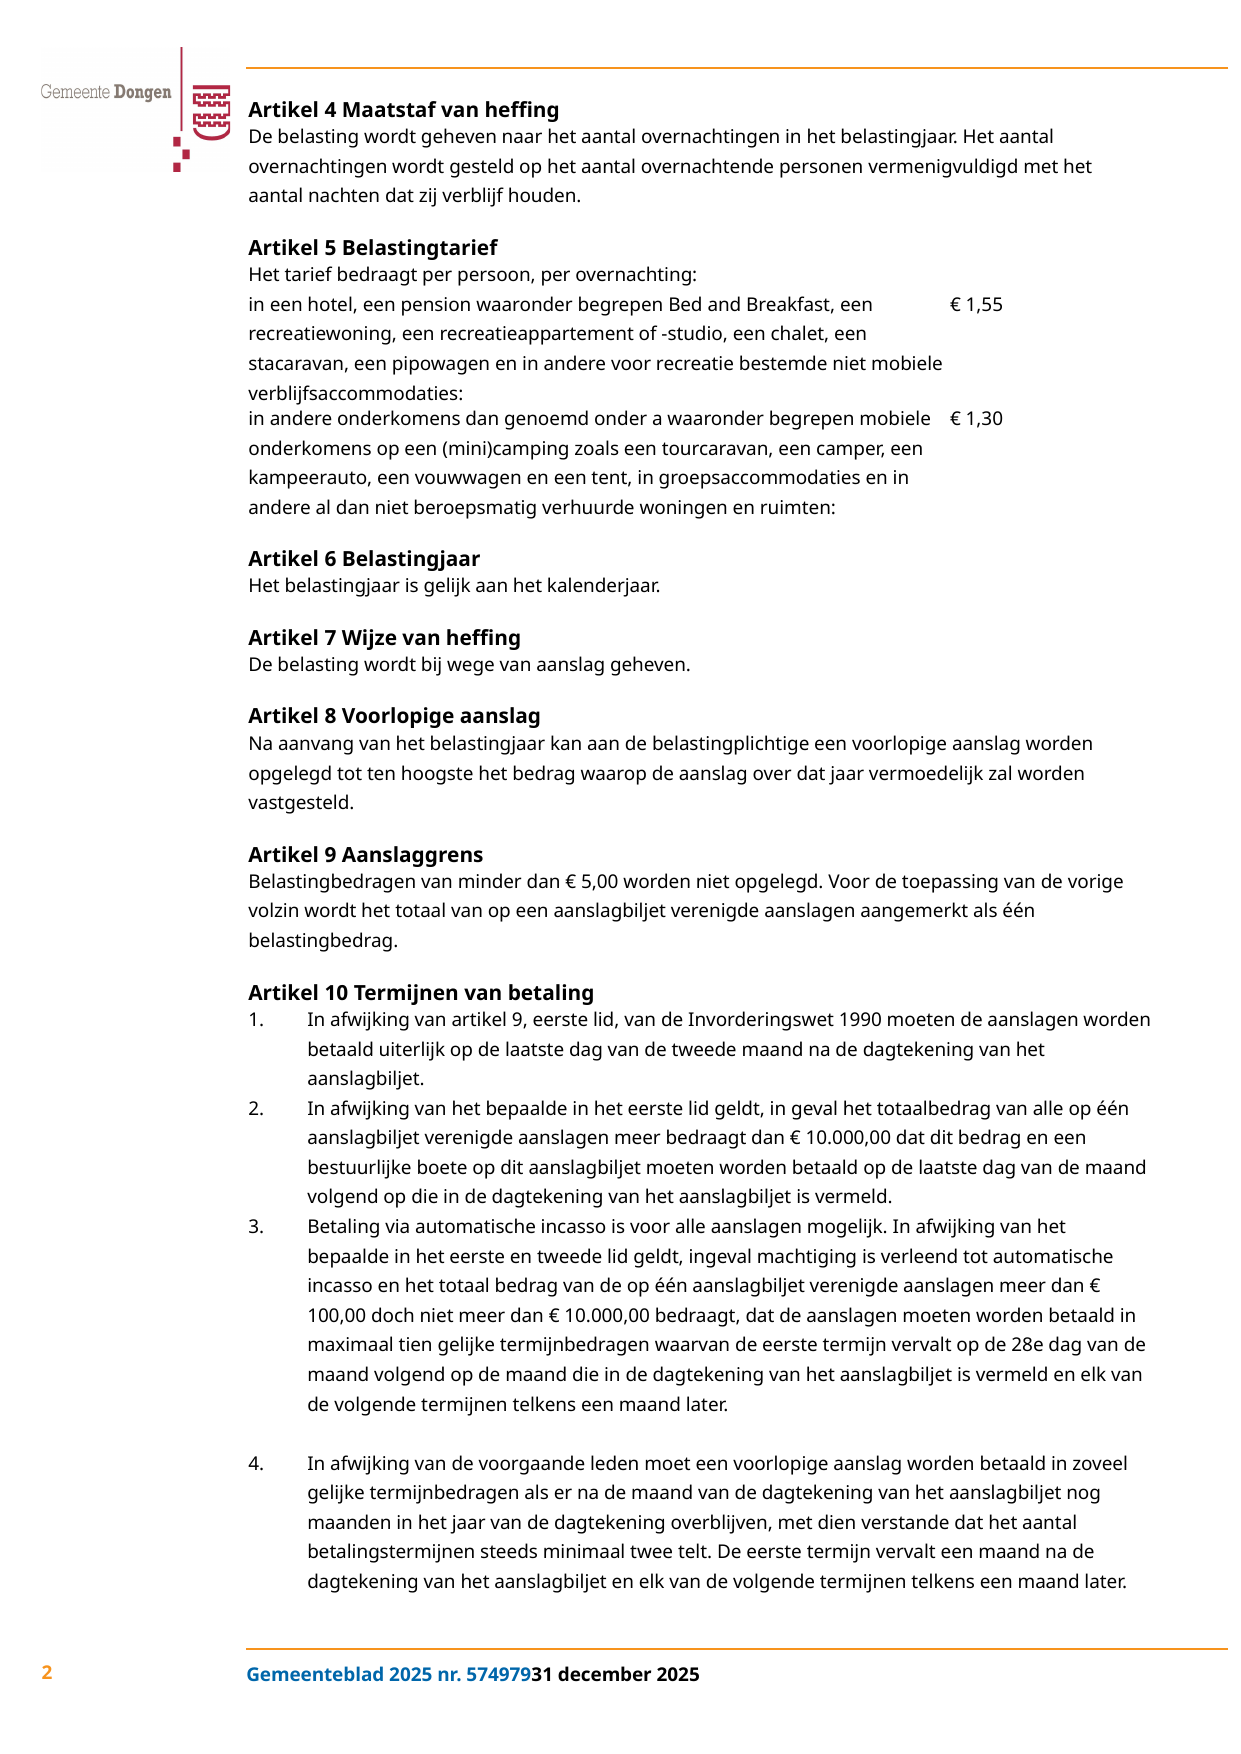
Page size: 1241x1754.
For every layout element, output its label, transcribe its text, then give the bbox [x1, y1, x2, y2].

text De belasting wordt bij wege van aanslag geheven. [248, 651, 1152, 677]
text Belastingbedragen van minder dan € 5,00 worden niet opgelegd. Voor de toepassing van de vorige volzin wordt het totaal van op een aanslagbiljet verenigde aanslagen aangemerkt als één belastingbedrag. [248, 868, 1152, 953]
text Artikel 8 Voorlopige aanslag [248, 702, 1152, 730]
list In afwijking van artikel 9, eerste lid, van de Invorderingswet 1990 moeten de aanslagen worden betaald uiterlijk op de laatste dag van de tweede maand na de dagtekening van het aanslagbiljet. [248, 1006, 1152, 1091]
text Artikel 4 Maatstaf van heffing [248, 95, 1152, 123]
text Artikel 7 Wijze van heffing [248, 623, 1152, 651]
text Het belastingjaar is gelijk aan het kalenderjaar. [248, 572, 1152, 598]
list In afwijking van het bepaalde in het eerste lid geldt, in geval het totaalbedrag van alle op één aanslagbiljet verenigde aanslagen meer bedraagt dan € 10.000,00 dat dit bedrag en een bestuurlijke boete op dit aanslagbiljet moeten worden betaald op de laatste dag van de maand volgend op die in de dagtekening van het aanslagbiljet is vermeld. [248, 1095, 1152, 1209]
list Betaling via automatische incasso is voor alle aanslagen mogelijk. In afwijking van het bepaalde in het eerste en tweede lid geldt, ingeval machtiging is verleend tot automatische incasso en het totaal bedrag van de op één aanslagbiljet verenigde aanslagen meer dan € 100,00 doch niet meer dan € 10.000,00 bedraagt, dat de aanslagen moeten worden betaald in maximaal tien gelijke termijnbedragen waarvan de eerste termijn vervalt op de 28e dag van de maand volgend op de maand die in de dagtekening van het aanslagbiljet is vermeld en elk van de volgende termijnen telkens een maand later. [248, 1213, 1152, 1416]
table_cell in andere onderkomens dan genoemd onder a waaronder begrepen mobiele onderkomens op een (mini)camping zoals een tourcaravan, een camper, een kampeerauto, een vouwwagen en een tent, in groepsaccommodaties en in andere al dan niet beroepsmatig verhuurde woningen en ruimten: [248, 405, 950, 520]
text Na aanvang van het belastingjaar kan aan de belastingplichtige een voorlopige aanslag worden opgelegd tot ten hoogste het bedrag waarop de aanslag over dat jaar vermoedelijk zal worden vastgesteld. [248, 730, 1152, 815]
text Artikel 5 Belastingtarief [248, 233, 1152, 261]
picture [41, 47, 231, 172]
text Het tarief bedraagt per persoon, per overnachting: [248, 261, 1152, 287]
table_cell € 1,30 [950, 405, 1152, 520]
list In afwijking van de voorgaande leden moet een voorlopige aanslag worden betaald in zoveel gelijke termijnbedragen als er na de maand van de dagtekening van het aanslagbiljet nog maanden in het jaar van de dagtekening overblijven, met dien verstande dat het aantal betalingstermijnen steeds minimaal twee telt. De eerste termijn vervalt een maand na de dagtekening van het aanslagbiljet en elk van de volgende termijnen telkens een maand later. [248, 1450, 1152, 1594]
text Artikel 10 Termijnen van betaling [248, 978, 1152, 1006]
text De belasting wordt geheven naar het aantal overnachtingen in het belastingjaar. Het aantal overnachtingen wordt gesteld op het aantal overnachtende personen vermenigvuldigd met het aantal nachten dat zij verblijf houden. [248, 123, 1152, 208]
text Artikel 9 Aanslaggrens [248, 840, 1152, 868]
table_header in een hotel, een pension waaronder begrepen Bed and Breakfast, een recreatiewoning, een recreatieappartement of -studio, een chalet, een stacaravan, een pipowagen en in andere voor recreatie bestemde niet mobiele verblijfsaccommodaties: [248, 291, 950, 405]
text Artikel 6 Belastingjaar [248, 544, 1152, 572]
table_header € 1,55 [950, 291, 1152, 405]
